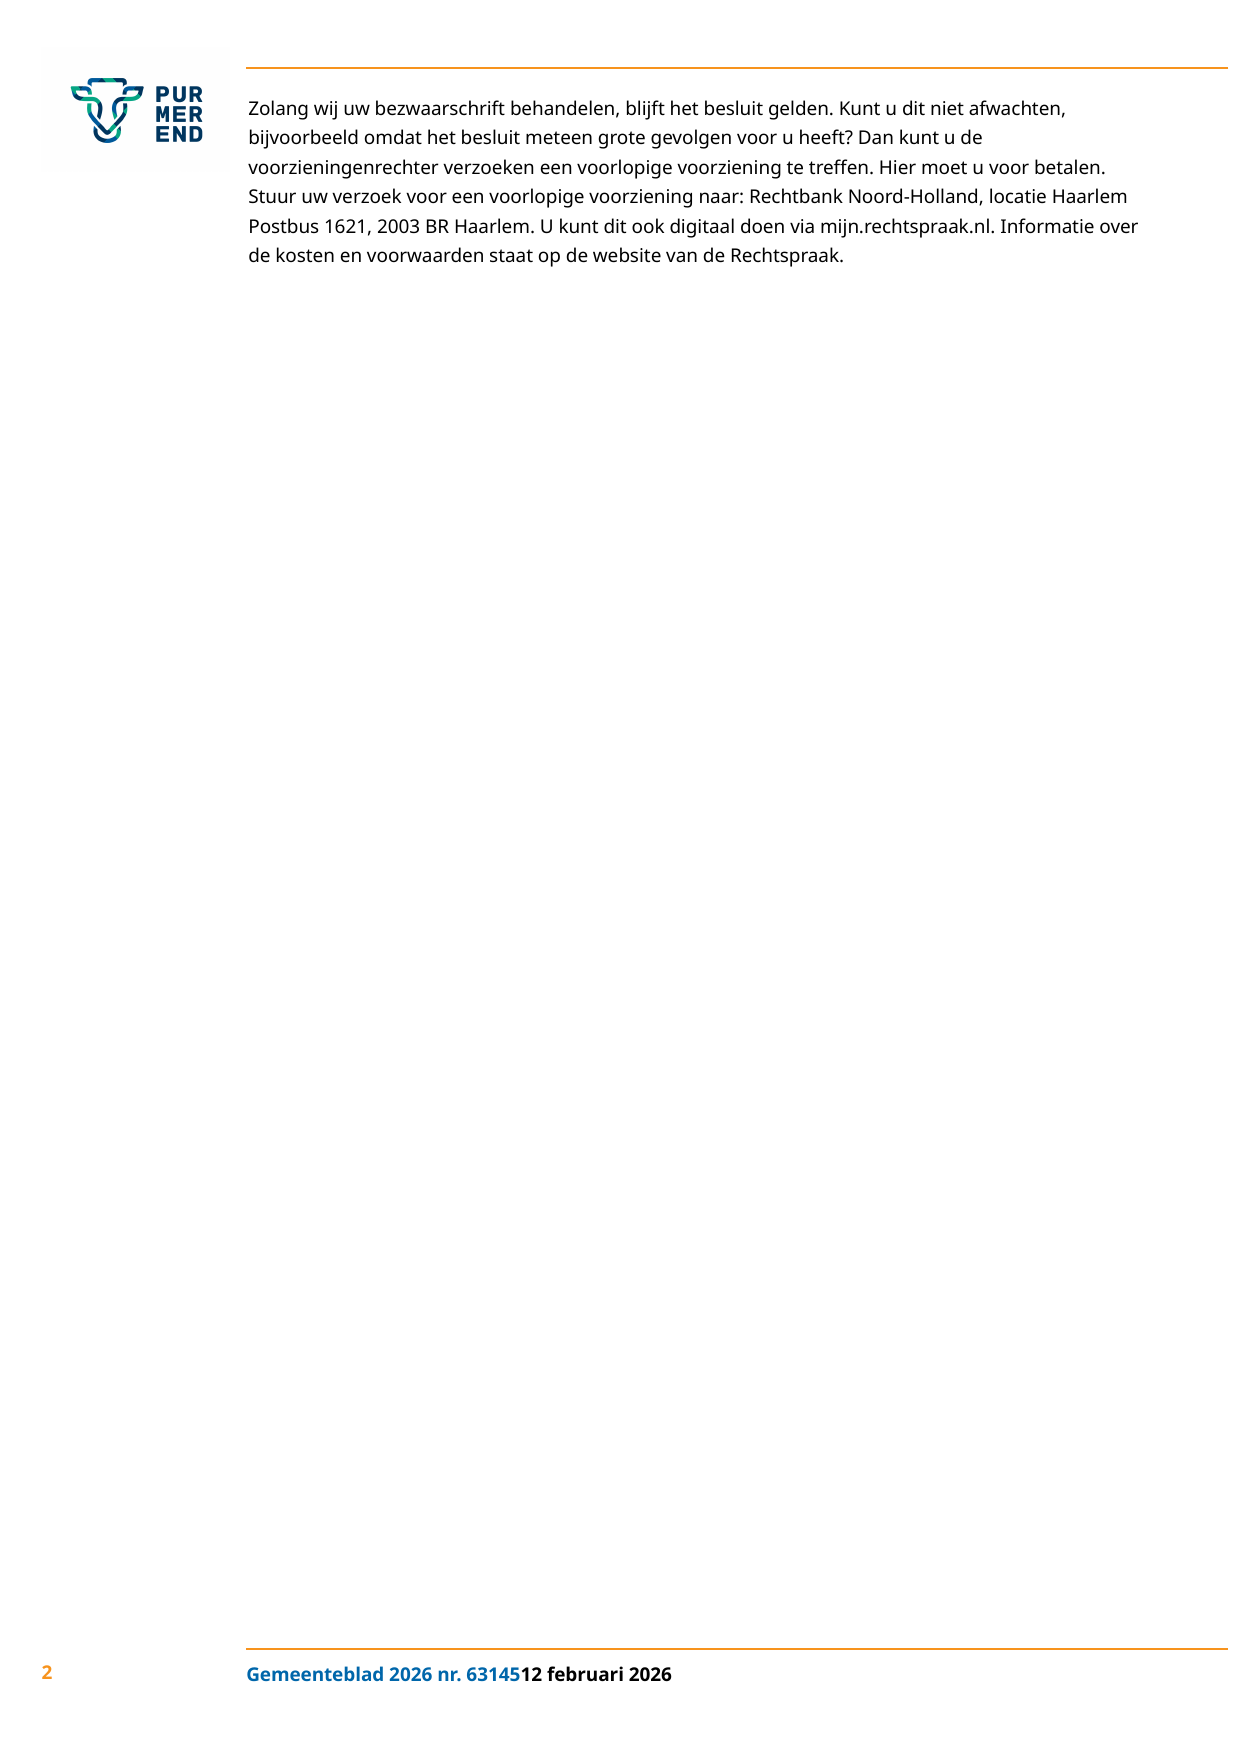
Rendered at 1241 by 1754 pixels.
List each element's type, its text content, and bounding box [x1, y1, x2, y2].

picture [41, 47, 231, 172]
text Zolang wij uw bezwaarschrift behandelen, blijft het besluit gelden. Kunt u dit niet afwachten, bijvoorbeeld omdat het besluit meteen grote gevolgen voor u heeft? Dan kunt u de voorzieningenrechter verzoeken een voorlopige voorziening te treffen. Hier moet u voor betalen. Stuur uw verzoek voor een voorlopige voorziening naar: Rechtbank Noord-Holland, locatie Haarlem Postbus 1621, 2003 BR Haarlem. U kunt dit ook digitaal doen via mijn.rechtspraak.nl. Informatie over de kosten en voorwaarden staat op de website van de Rechtspraak. [248, 95, 1152, 268]
